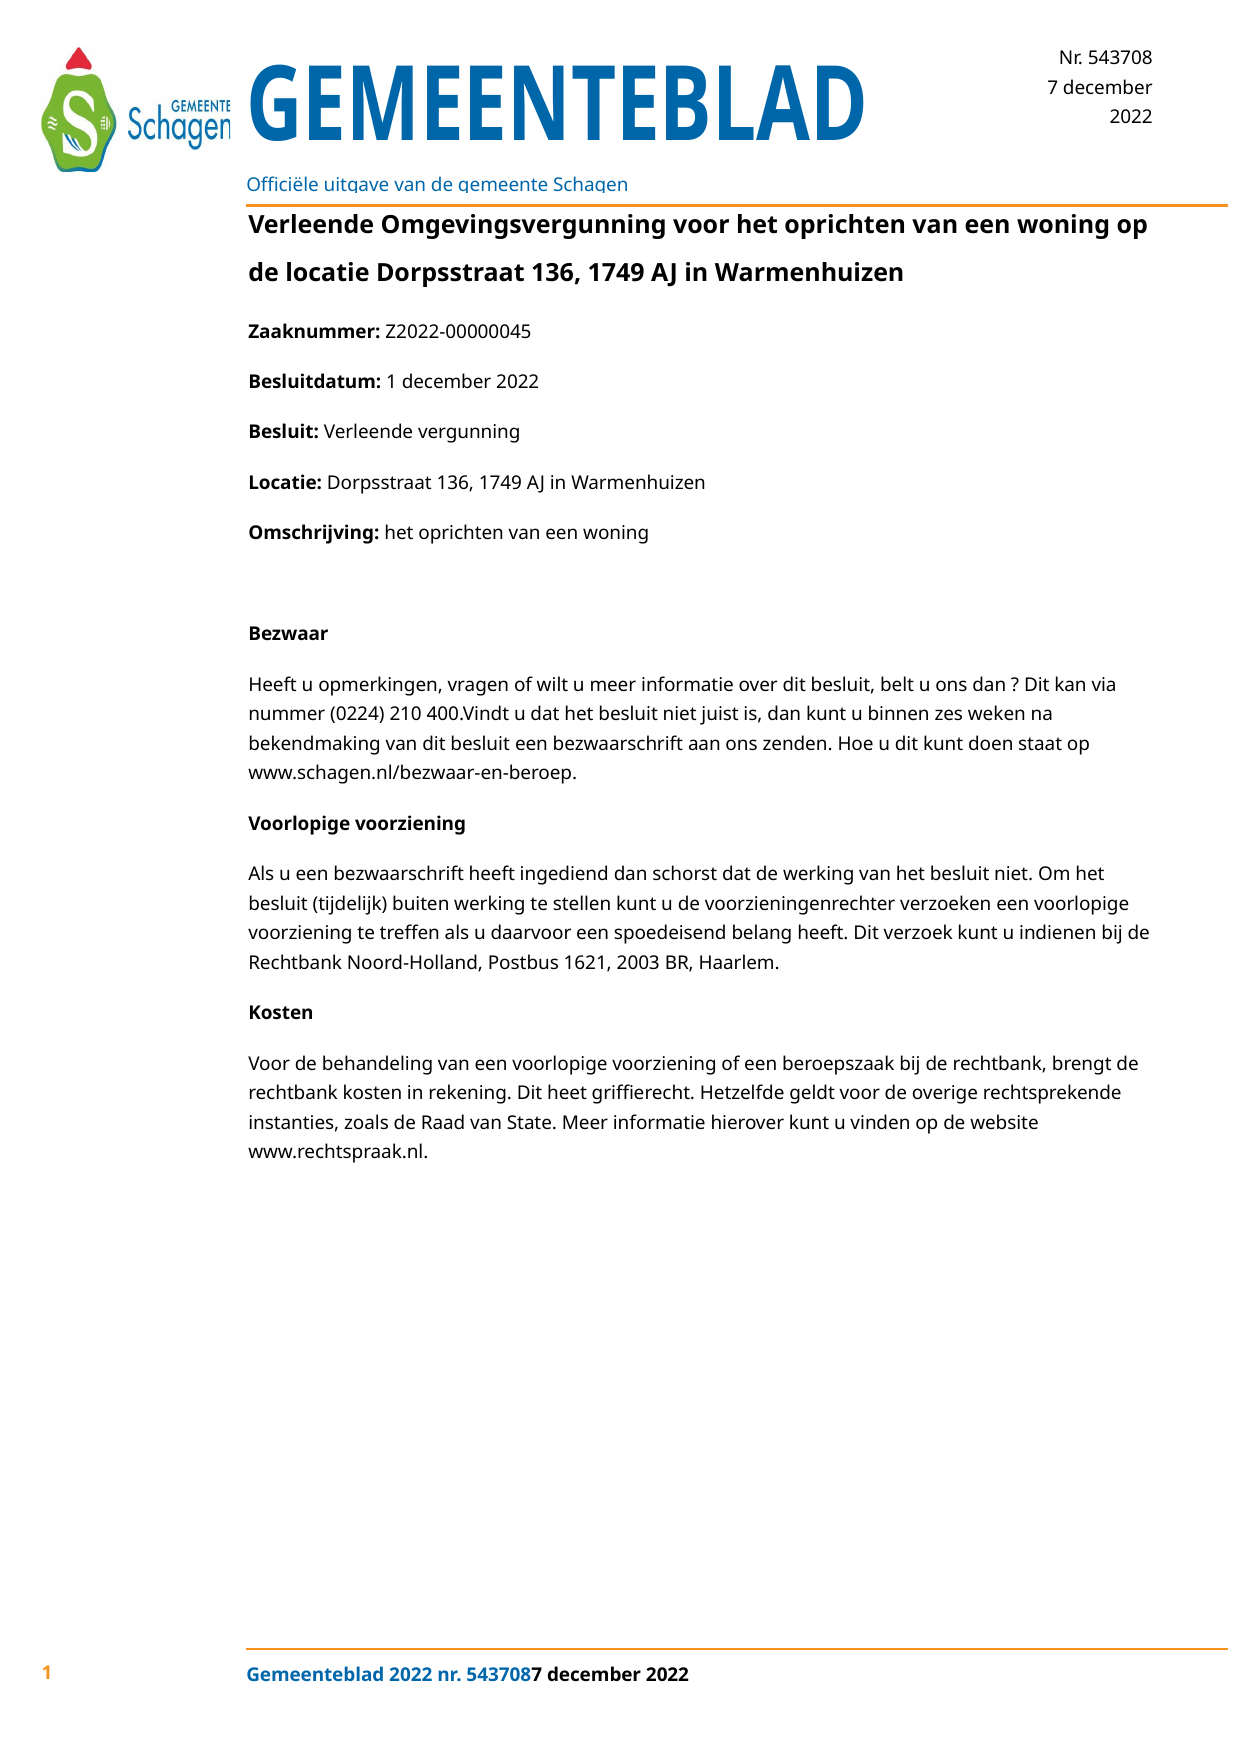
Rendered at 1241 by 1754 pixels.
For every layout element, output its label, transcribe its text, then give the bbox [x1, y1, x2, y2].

text Voor de behandeling van een voorlopige voorziening of een beroepszaak bij de rechtbank, brengt de rechtbank kosten in rekening. Dit heet griffierecht. Hetzelfde geldt voor de overige rechtsprekende instanties, zoals de Raad van State. Meer informatie hierover kunt u vinden op de website www.rechtspraak.nl. [248, 1050, 1152, 1164]
text Locatie: Dorpsstraat 136, 1749 AJ in Warmenhuizen [248, 469, 1152, 495]
text Besluitdatum: 1 december 2022 [248, 368, 1152, 394]
picture [41, 47, 231, 172]
text Besluit: Verleende vergunning [248, 419, 1152, 444]
text Heeft u opmerkingen, vragen of wilt u meer informatie over dit besluit, belt u ons dan ? Dit kan via nummer (0224) 210 400.Vindt u dat het besluit niet juist is, dan kunt u binnen zes weken na bekendmaking van dit besluit een bezwaarschrift aan ons zenden. Hoe u dit kunt doen staat op www.schagen.nl/bezwaar-en-beroep. [248, 671, 1152, 785]
text Als u een bezwaarschrift heeft ingediend dan schorst dat de werking van het besluit niet. Om het besluit (tijdelijk) buiten werking te stellen kunt u de voorzieningenrechter verzoeken een voorlopige voorziening te treffen als u daarvoor een spoedeisend belang heeft. Dit verzoek kunt u indienen bij de Rechtbank Noord-Holland, Postbus 1621, 2003 BR, Haarlem. [248, 860, 1152, 975]
text Kosten [248, 999, 1152, 1025]
text Bezwaar [248, 620, 1152, 646]
text Verleende Omgevingsvergunning voor het oprichten van een woning op de locatie Dorpsstraat 136, 1749 AJ in Warmenhuizen [248, 207, 1152, 288]
text Zaaknummer: Z2022-00000045 [248, 318, 1152, 344]
text Omschrijving: het oprichten van een woning [248, 519, 1152, 545]
text Voorlopige voorziening [248, 810, 1152, 836]
